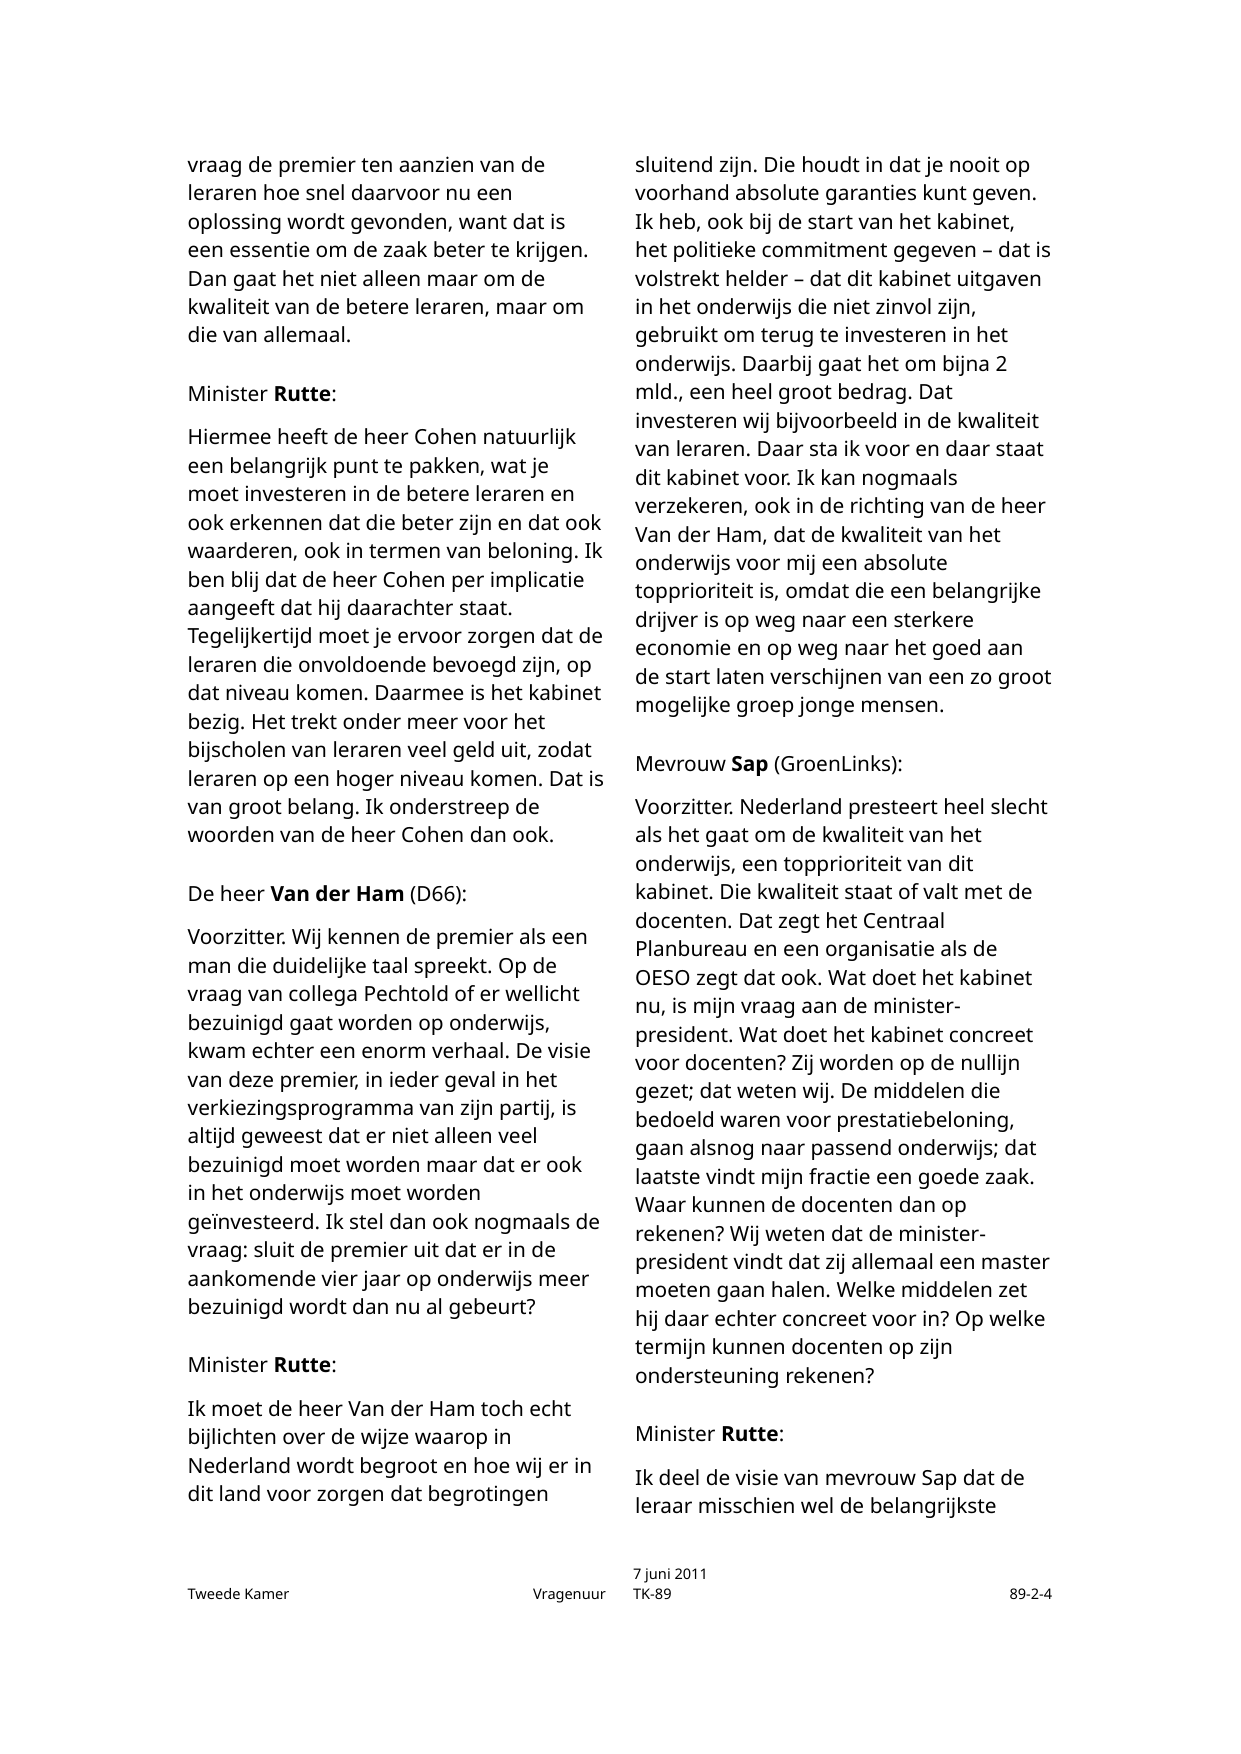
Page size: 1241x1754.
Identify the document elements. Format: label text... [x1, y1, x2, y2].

text Mevrouw Sap (GroenLinks): [635, 749, 1053, 777]
text Minister Rutte: [635, 1419, 1053, 1448]
text Minister Rutte: [187, 1351, 605, 1379]
text De heer Van der Ham (D66): [187, 879, 605, 907]
text sluitend zijn. Die houdt in dat je nooit op voorhand absolute garanties kunt geven. Ik heb, ook bij de start van het kabinet, het politieke commitment gegeven – dat is volstrekt helder – dat dit kabinet uitgaven in het onderwijs die niet zinvol zijn, gebruikt om terug te investeren in het onderwijs. Daarbij gaat het om bijna 2 mld., een heel groot bedrag. Dat investeren wij bijvoorbeeld in de kwaliteit van leraren. Daar sta ik voor en daar staat dit kabinet voor. Ik kan nogmaals verzekeren, ook in de richting van de heer Van der Ham, dat de kwaliteit van het onderwijs voor mij een absolute topprioriteit is, omdat die een belangrijke drijver is op weg naar een sterkere economie en op weg naar het goed aan de start laten verschijnen van een zo groot mogelijke groep jonge mensen. [635, 150, 1053, 719]
text Minister Rutte: [187, 379, 605, 407]
text Ik moet de heer Van der Ham toch echt bijlichten over de wijze waarop in Nederland wordt begroot en hoe wij er in dit land voor zorgen dat begrotingen [187, 1394, 605, 1508]
text vraag de premier ten aanzien van de leraren hoe snel daarvoor nu een oplossing wordt gevonden, want dat is een essentie om de zaak beter te krijgen. Dan gaat het niet alleen maar om de kwaliteit van de betere leraren, maar om die van allemaal. [187, 150, 605, 349]
text Voorzitter. Wij kennen de premier als een man die duidelijke taal spreekt. Op de vraag van collega Pechtold of er wellicht bezuinigd gaat worden op onderwijs, kwam echter een enorm verhaal. De visie van deze premier, in ieder geval in het verkiezingsprogramma van zijn partij, is altijd geweest dat er niet alleen veel bezuinigd moet worden maar dat er ook in het onderwijs moet worden geïnvesteerd. Ik stel dan ook nogmaals de vraag: sluit de premier uit dat er in de aankomende vier jaar op onderwijs meer bezuinigd wordt dan nu al gebeurt? [187, 922, 605, 1321]
text Voorzitter. Nederland presteert heel slecht als het gaat om de kwaliteit van het onderwijs, een topprioriteit van dit kabinet. Die kwaliteit staat of valt met de docenten. Dat zegt het Centraal Planbureau en een organisatie als de OESO zegt dat ook. Wat doet het kabinet nu, is mijn vraag aan de minister-president. Wat doet het kabinet concreet voor docenten? Zij worden op de nullijn gezet; dat weten wij. De middelen die bedoeld waren voor prestatiebeloning, gaan alsnog naar passend onderwijs; dat laatste vindt mijn fractie een goede zaak. Waar kunnen de docenten dan op rekenen? Wij weten dat de minister-president vindt dat zij allemaal een master moeten gaan halen. Welke middelen zet hij daar echter concreet voor in? Op welke termijn kunnen docenten op zijn ondersteuning rekenen? [635, 792, 1053, 1389]
text Hiermee heeft de heer Cohen natuurlijk een belangrijk punt te pakken, wat je moet investeren in de betere leraren en ook erkennen dat die beter zijn en dat ook waarderen, ook in termen van beloning. Ik ben blij dat de heer Cohen per implicatie aangeeft dat hij daarachter staat. Tegelijkertijd moet je ervoor zorgen dat de leraren die onvoldoende bevoegd zijn, op dat niveau komen. Daarmee is het kabinet bezig. Het trekt onder meer voor het bijscholen van leraren veel geld uit, zodat leraren op een hoger niveau komen. Dat is van groot belang. Ik onderstreep de woorden van de heer Cohen dan ook. [187, 422, 605, 849]
text Ik deel de visie van mevrouw Sap dat de leraar misschien wel de belangrijkste [635, 1463, 1053, 1520]
